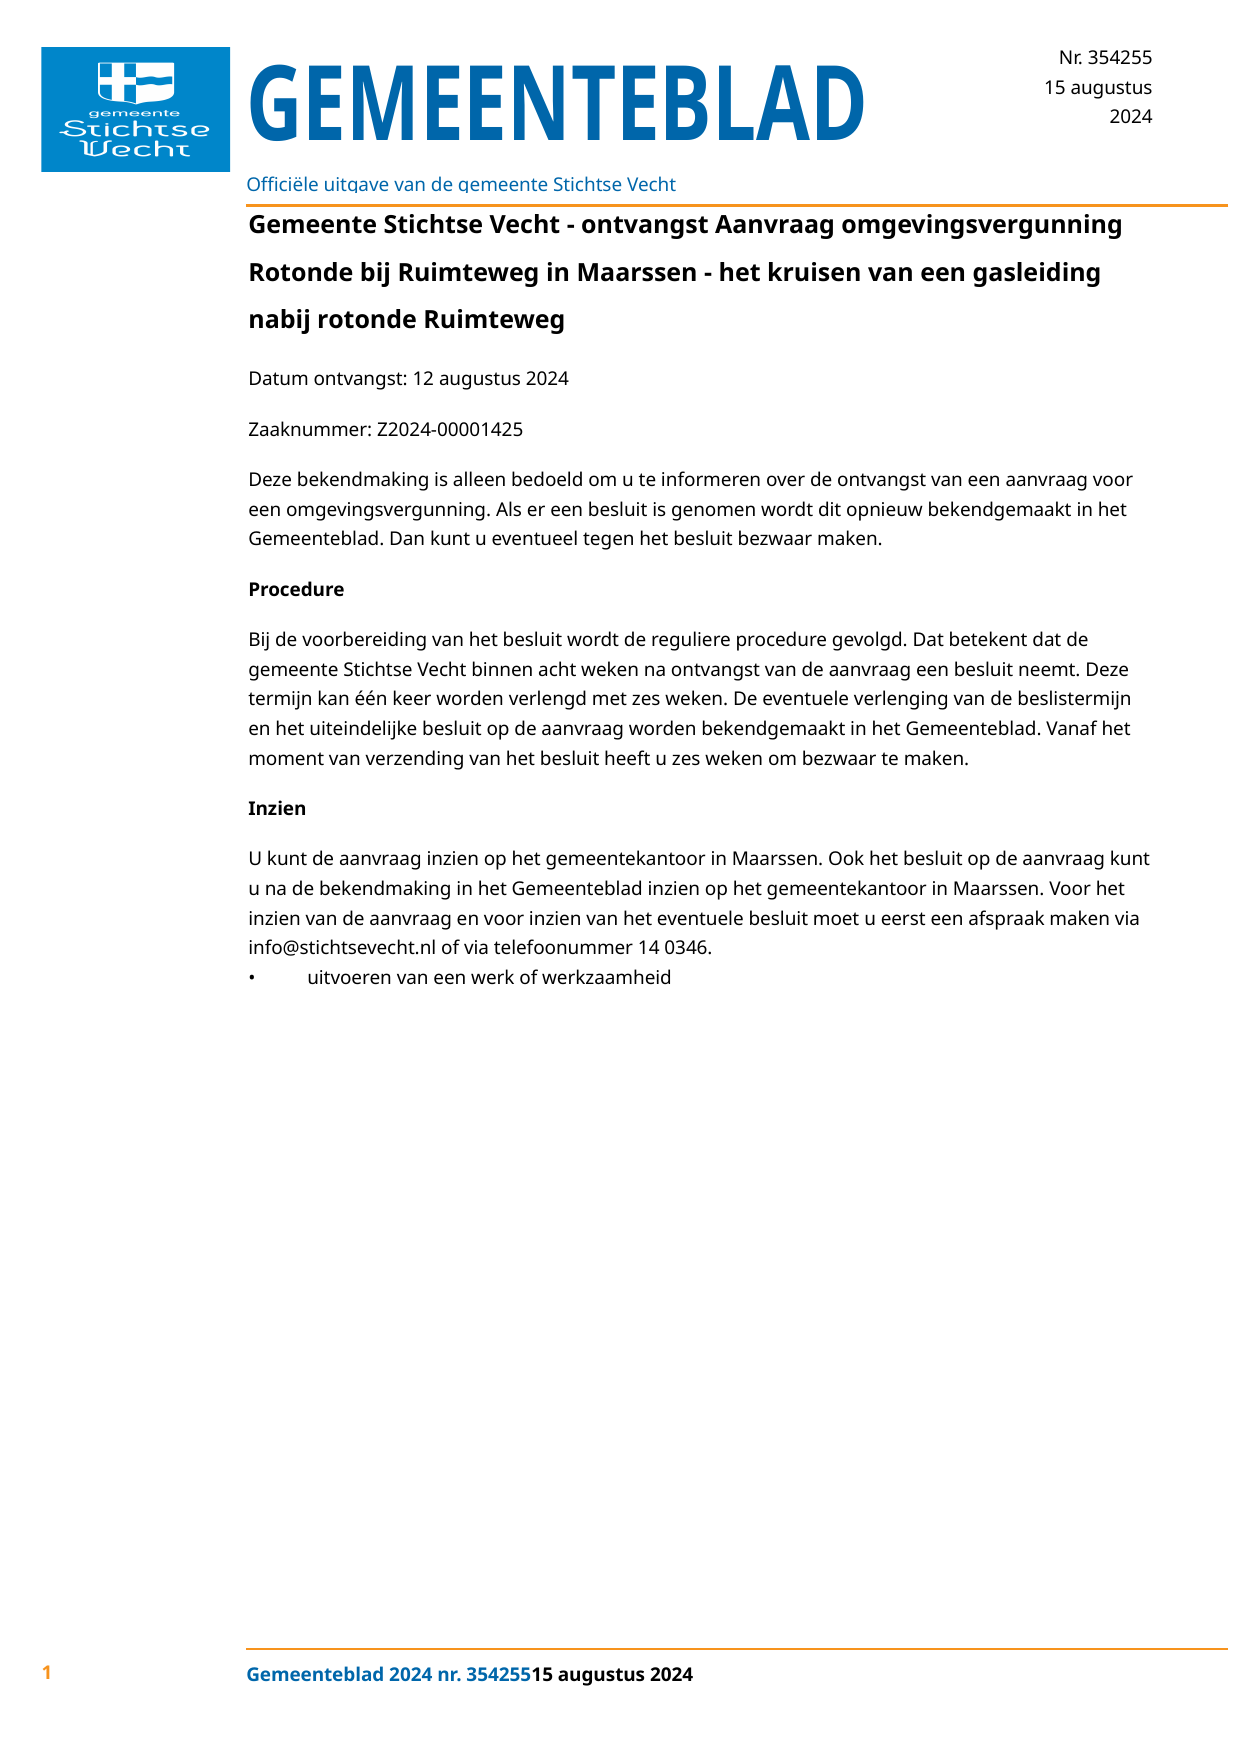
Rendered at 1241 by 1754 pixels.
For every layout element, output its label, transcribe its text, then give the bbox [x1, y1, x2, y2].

text Gemeente Stichtse Vecht - ontvangst Aanvraag omgevingsvergunning Rotonde bij Ruimteweg in Maarssen - het kruisen van een gasleiding nabij rotonde Ruimteweg [248, 207, 1152, 336]
text Bij de voorbereiding van het besluit wordt de reguliere procedure gevolgd. Dat betekent dat de gemeente Stichtse Vecht binnen acht weken na ontvangst van de aanvraag een besluit neemt. Deze termijn kan één keer worden verlengd met zes weken. De eventuele verlenging van de beslistermijn en het uiteindelijke besluit op de aanvraag worden bekendgemaakt in het Gemeenteblad. Vanaf het moment van verzending van het besluit heeft u zes weken om bezwaar te maken. [248, 626, 1152, 770]
text Inzien [248, 795, 1152, 821]
picture [99, 63, 135, 101]
picture [137, 63, 174, 103]
text Procedure [248, 576, 1152, 602]
text Zaaknummer: Z2024-00001425 [248, 416, 1152, 442]
text Datum ontvangst: 12 augustus 2024 [248, 366, 1152, 391]
text U kunt de aanvraag inzien op het gemeentekantoor in Maarssen. Ook het besluit op de aanvraag kunt u na de bekendmaking in het Gemeenteblad inzien op het gemeentekantoor in Maarssen. Voor het inzien van de aanvraag en voor inzien van het eventuele besluit moet u eerst een afspraak maken via info@stichtsevecht.nl of via telefoonummer 14 0346. [248, 846, 1152, 960]
list uitvoeren van een werk of werkzaamheid [248, 964, 1152, 989]
text Deze bekendmaking is alleen bedoeld om u te informeren over de ontvangst van een aanvraag voor een omgevingsvergunning. Als er een besluit is genomen wordt dit opnieuw bekendgemaakt in het Gemeenteblad. Dan kunt u eventueel tegen het besluit bezwaar maken. [248, 466, 1152, 551]
